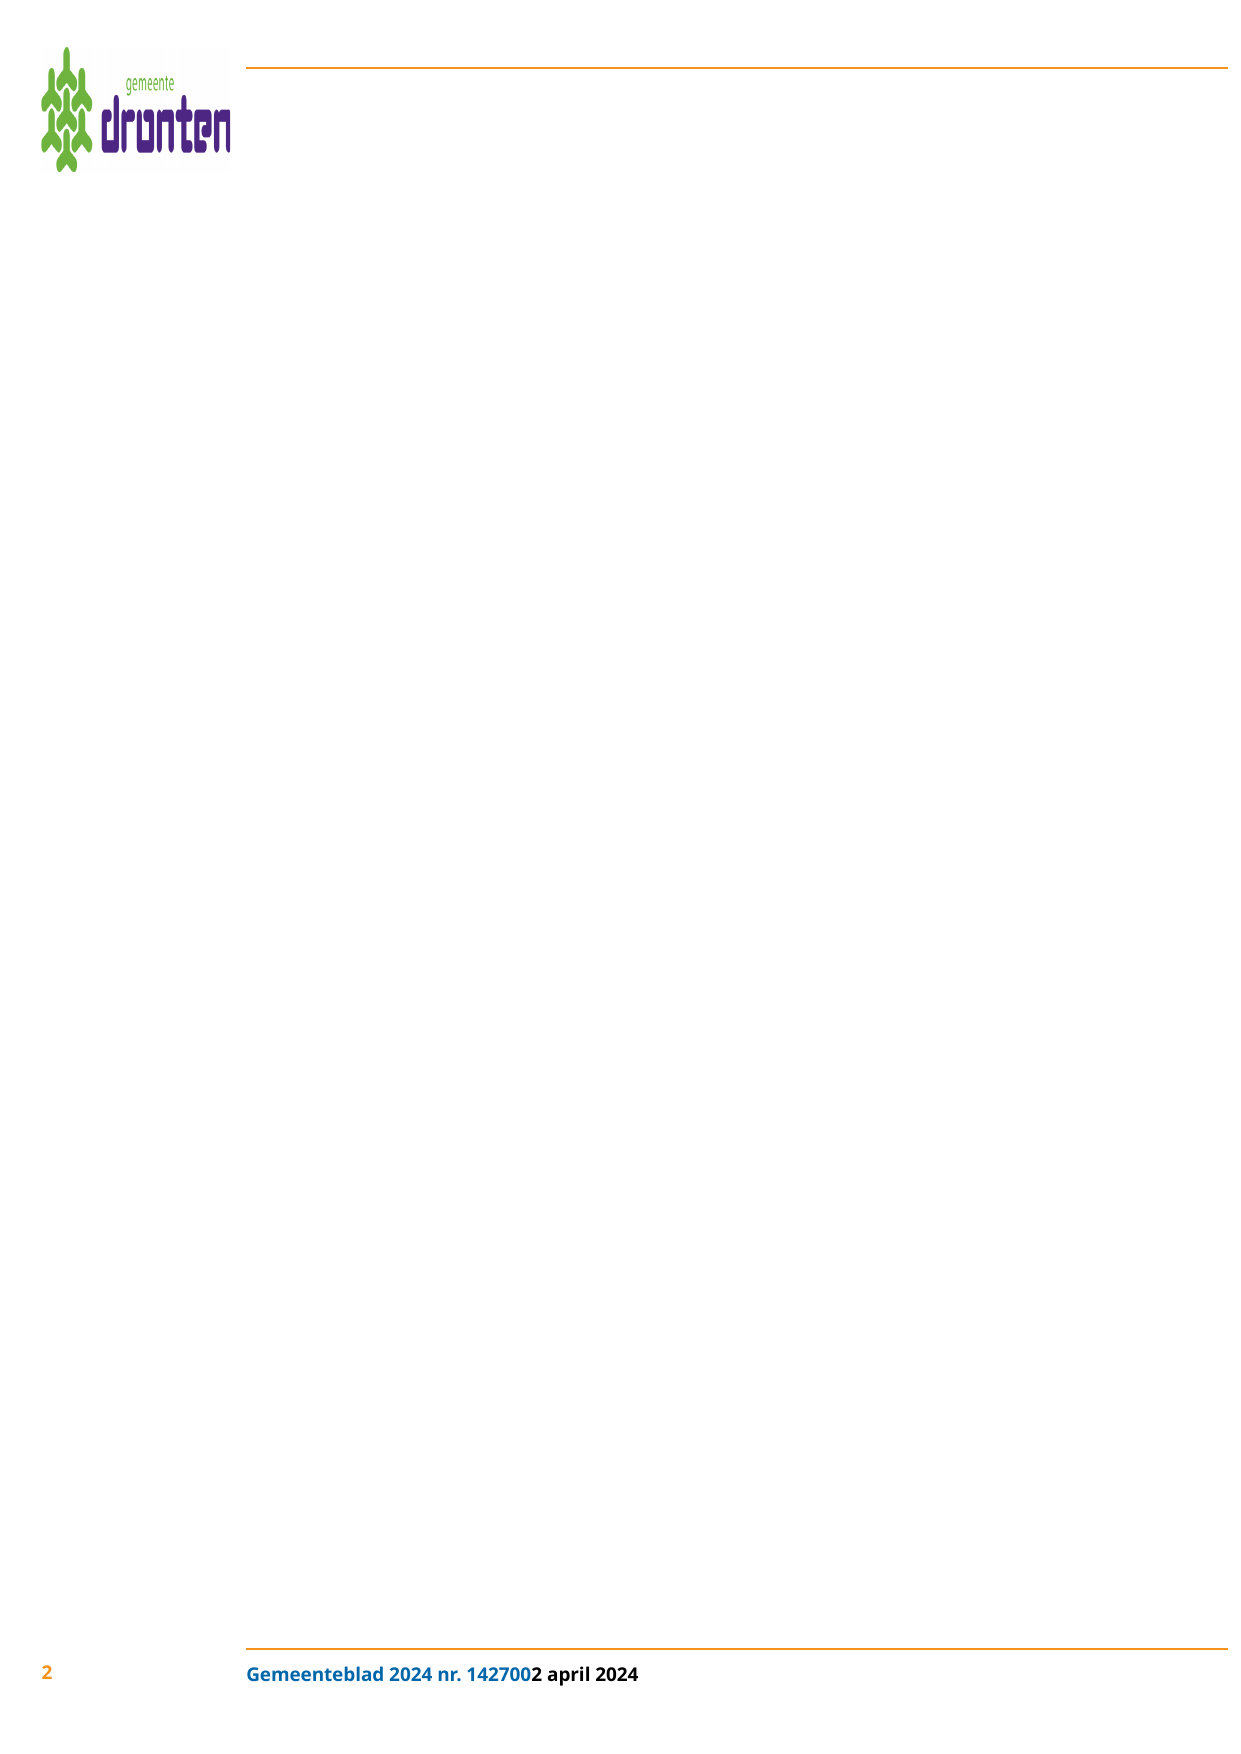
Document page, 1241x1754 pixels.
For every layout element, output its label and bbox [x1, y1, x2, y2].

picture [41, 47, 231, 172]
